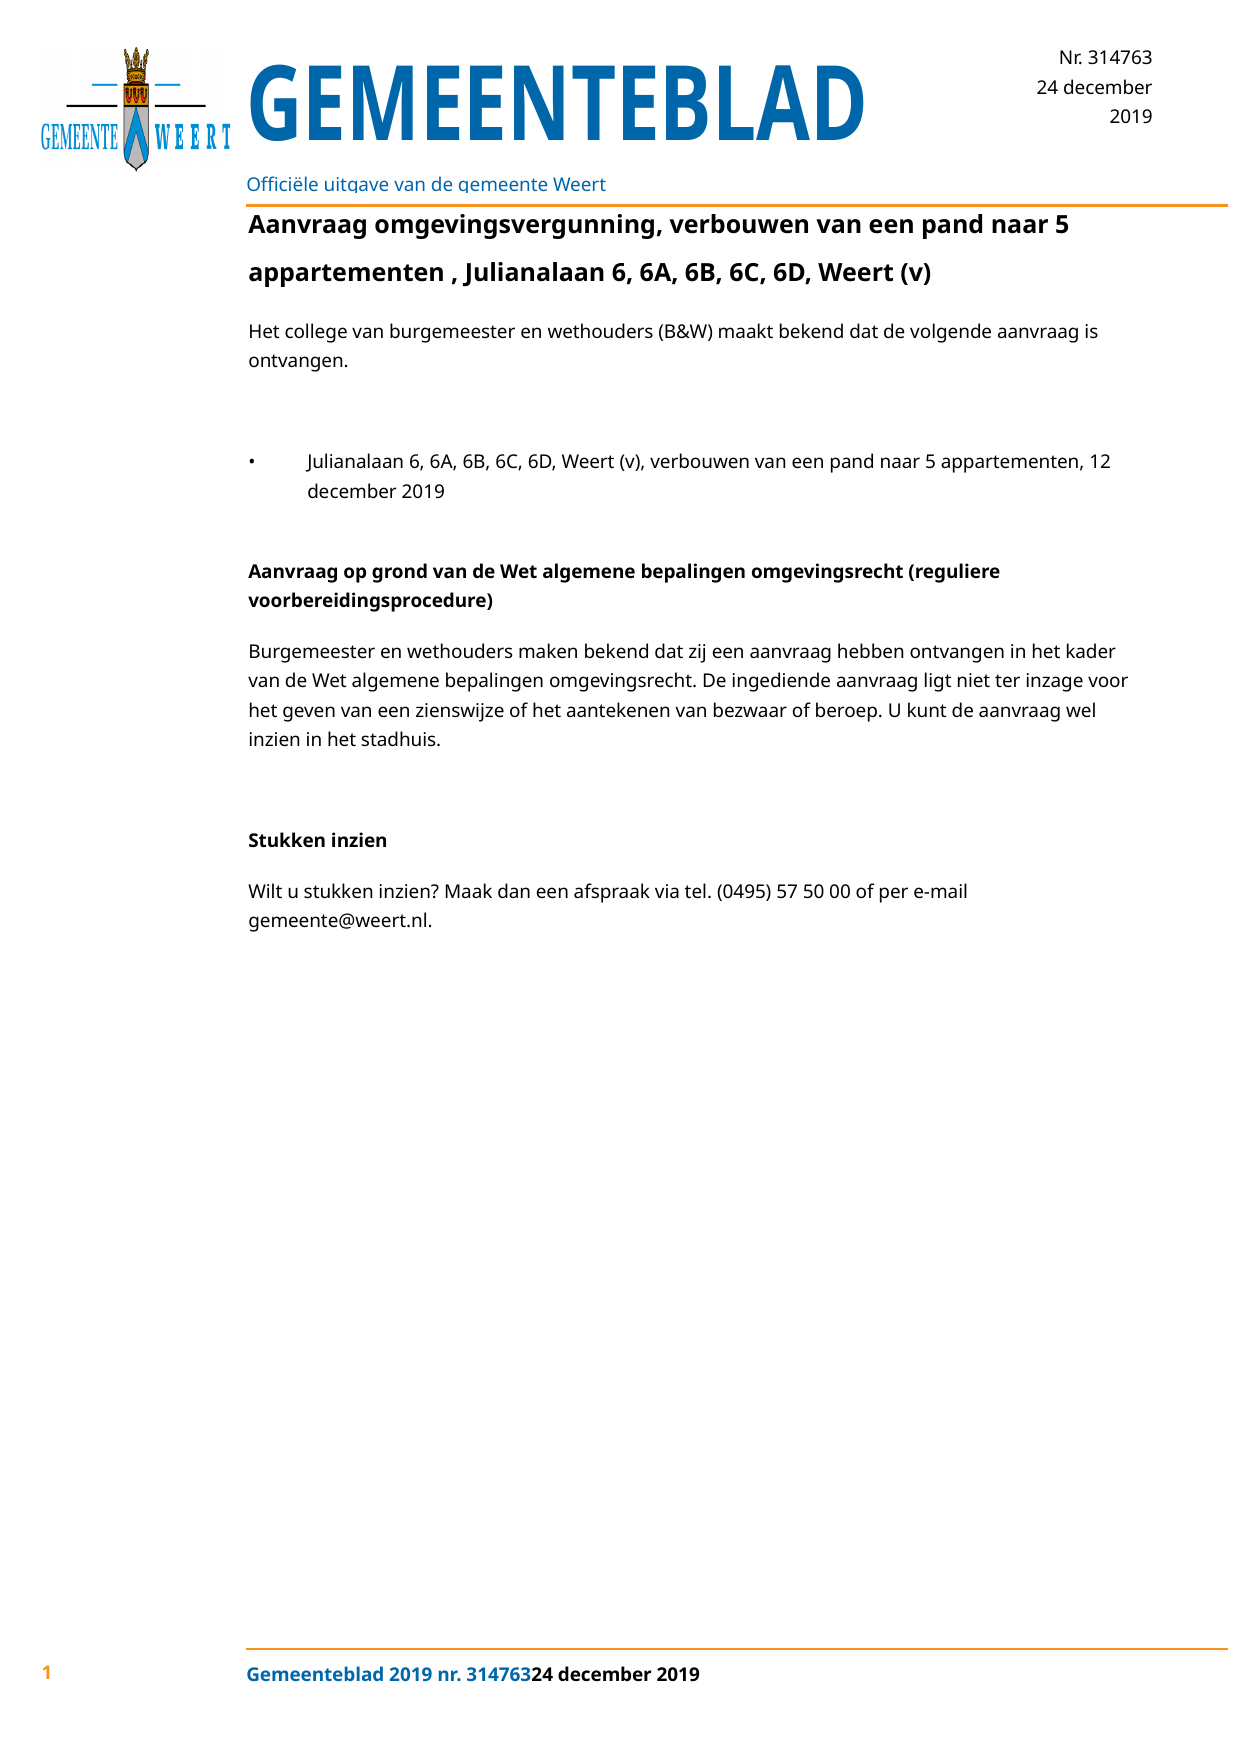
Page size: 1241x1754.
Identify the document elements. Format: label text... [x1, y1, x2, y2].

text Aanvraag omgevingsvergunning, verbouwen van een pand naar 5 appartementen , Julianalaan 6, 6A, 6B, 6C, 6D, Weert (v) [248, 207, 1152, 288]
text Wilt u stukken inzien? Maak dan een afspraak via tel. (0495) 57 50 00 of per e-mail gemeente@weert.nl. [248, 878, 1152, 933]
text Het college van burgemeester en wethouders (B&W) maakt bekend dat de volgende aanvraag is ontvangen. [248, 318, 1152, 373]
text Aanvraag op grond van de Wet algemene bepalingen omgevingsrecht (reguliere voorbereidingsprocedure) [248, 558, 1152, 613]
text Stukken inzien [248, 827, 1152, 853]
list Julianalaan 6, 6A, 6B, 6C, 6D, Weert (v), verbouwen van een pand naar 5 appartementen, 12 december 2019 [248, 448, 1152, 504]
text Burgemeester en wethouders maken bekend dat zij een aanvraag hebben ontvangen in het kader van de Wet algemene bepalingen omgevingsrecht. De ingediende aanvraag ligt niet ter inzage voor het geven van een zienswijze of het aantekenen van bezwaar of beroep. U kunt de aanvraag wel inzien in het stadhuis. [248, 638, 1152, 752]
picture [41, 47, 231, 172]
